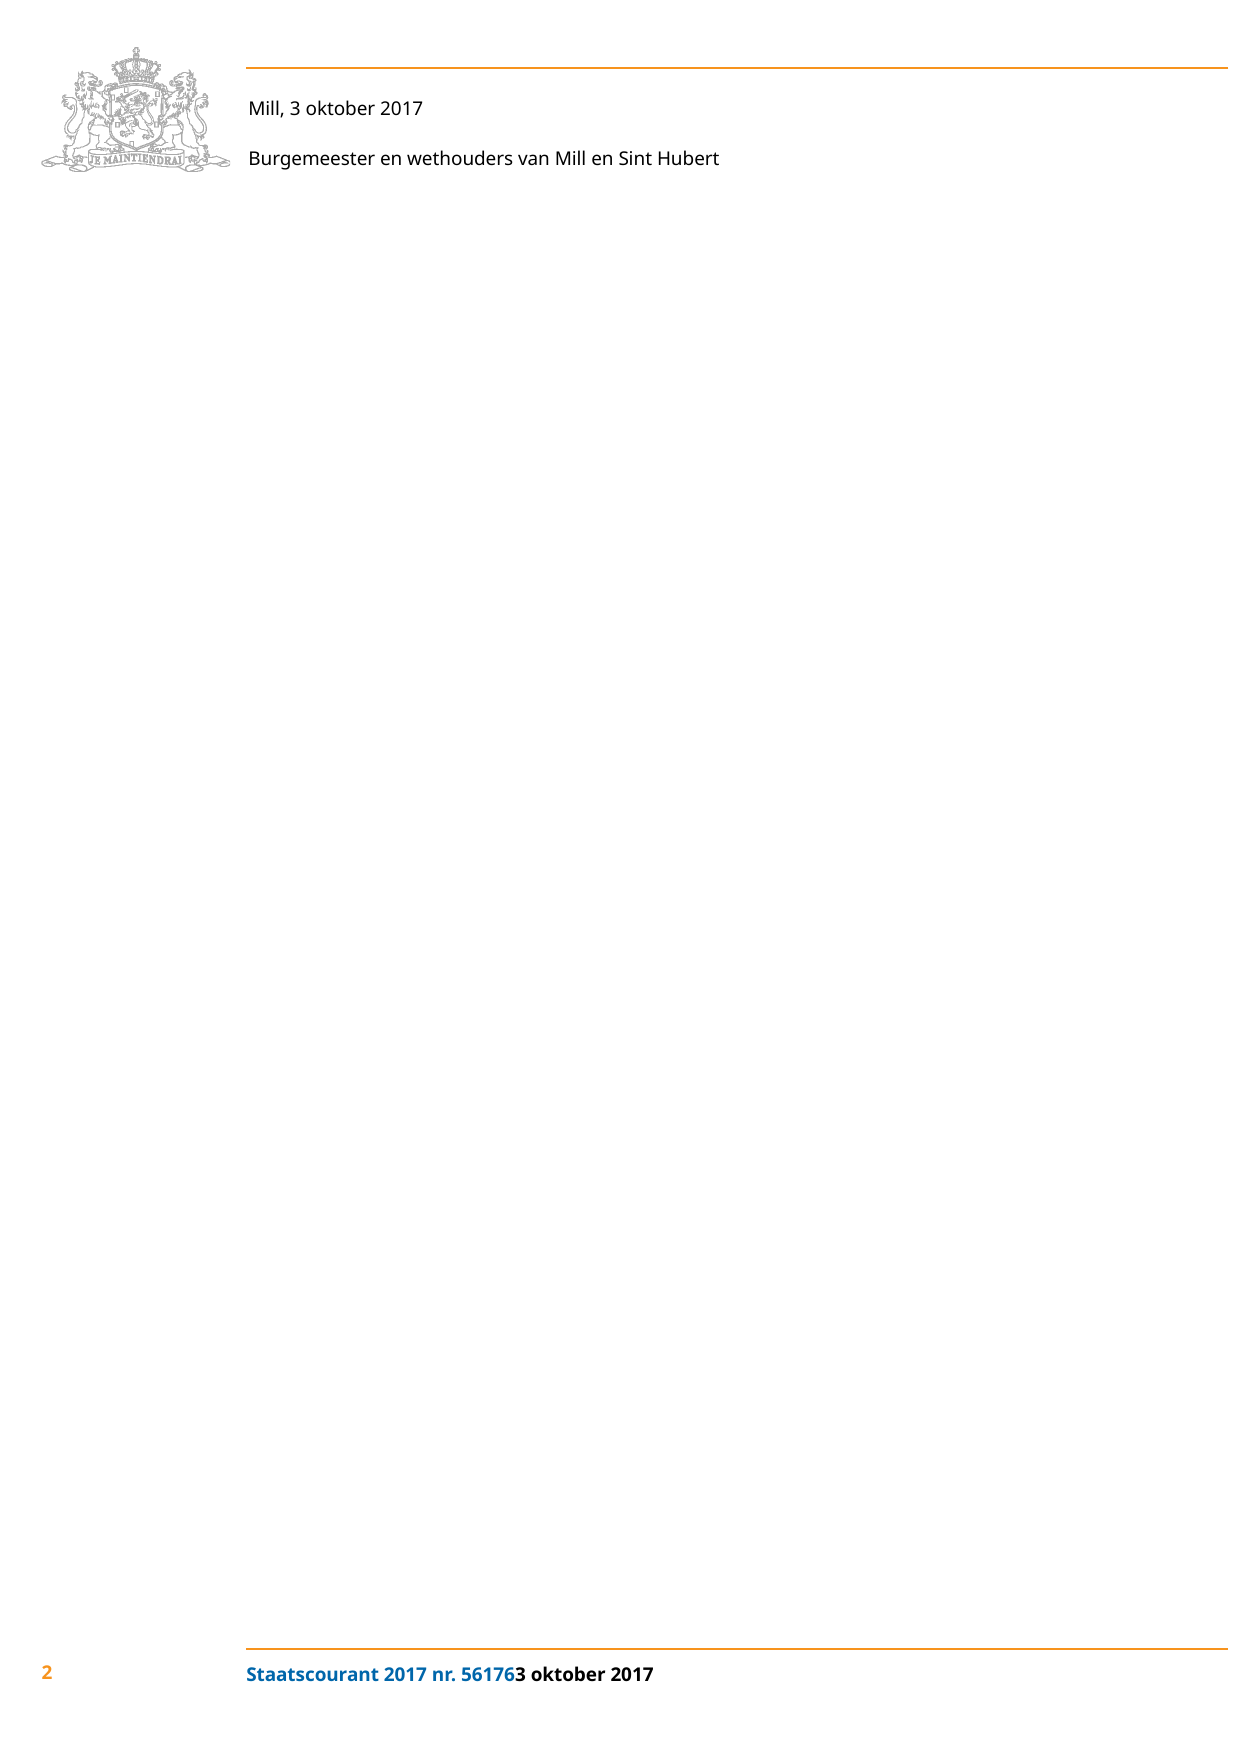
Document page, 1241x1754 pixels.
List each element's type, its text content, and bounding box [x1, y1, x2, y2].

text Mill, 3 oktober 2017 [248, 95, 1152, 121]
text Burgemeester en wethouders van Mill en Sint Hubert [248, 145, 1152, 171]
picture [41, 47, 231, 172]
